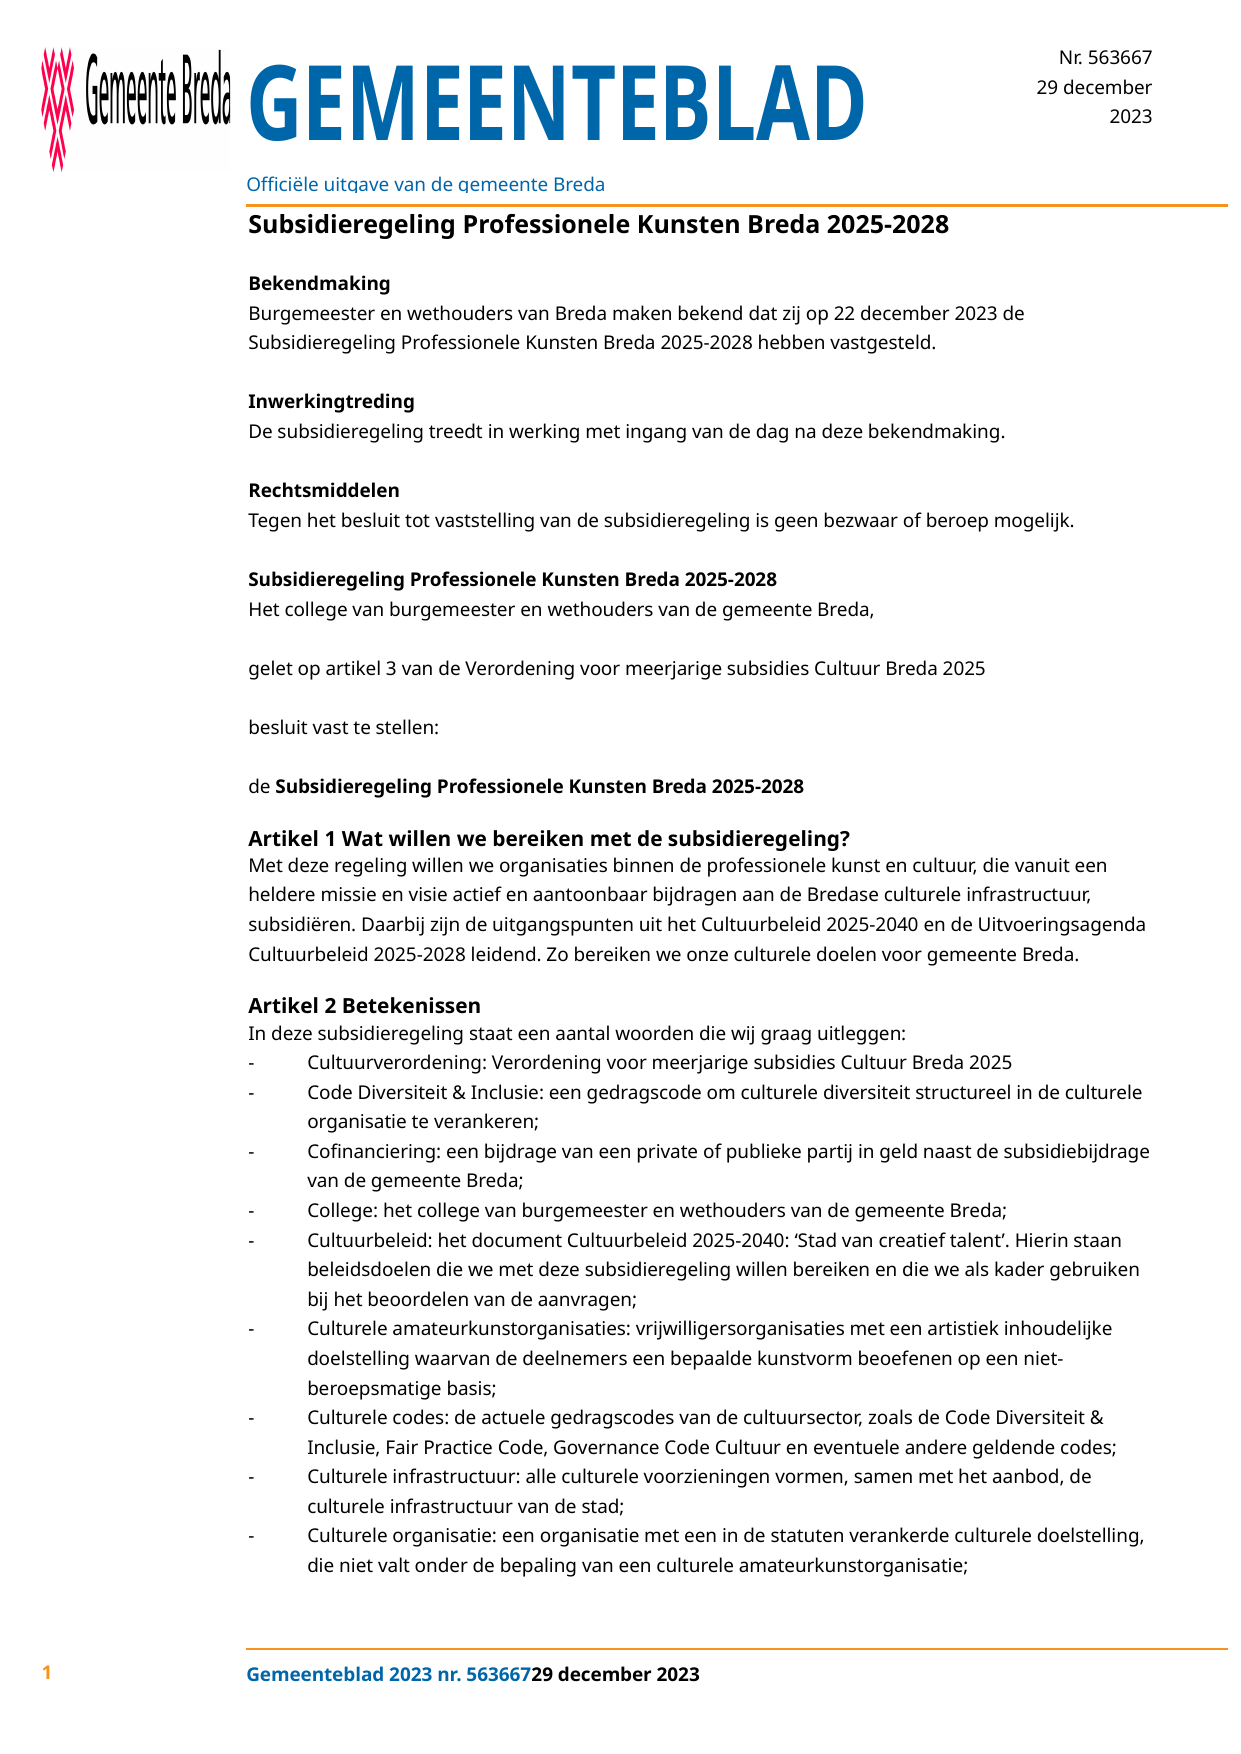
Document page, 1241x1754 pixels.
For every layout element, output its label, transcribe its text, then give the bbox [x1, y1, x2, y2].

list Culturele codes: de actuele gedragscodes van de cultuursector, zoals de Code Diversiteit & Inclusie, Fair Practice Code, Governance Code Cultuur en eventuele andere geldende codes; [248, 1404, 1152, 1459]
text Tegen het besluit tot vaststelling van de subsidieregeling is geen bezwaar of beroep mogelijk. [248, 507, 1152, 533]
text Het college van burgemeester en wethouders van de gemeente Breda, [248, 596, 1152, 621]
text Burgemeester en wethouders van Breda maken bekend dat zij op 22 december 2023 de Subsidieregeling Professionele Kunsten Breda 2025-2028 hebben vastgesteld. [248, 300, 1152, 355]
text Artikel 2 Betekenissen [248, 991, 1152, 1020]
text gelet op artikel 3 van de Verordening voor meerjarige subsidies Cultuur Breda 2025 [248, 655, 1152, 681]
text de Subsidieregeling Professionele Kunsten Breda 2025-2028 [248, 773, 1152, 799]
list Culturele amateurkunstorganisaties: vrijwilligersorganisaties met een artistiek inhoudelijke doelstelling waarvan de deelnemers een bepaalde kunstvorm beoefenen op een niet-beroepsmatige basis; [248, 1316, 1152, 1400]
list Cultuurverordening: Verordening voor meerjarige subsidies Cultuur Breda 2025 [248, 1049, 1152, 1075]
text Subsidieregeling Professionele Kunsten Breda 2025-2028 [248, 207, 1152, 241]
list Code Diversiteit & Inclusie: een gedragscode om culturele diversiteit structureel in de culturele organisatie te verankeren; [248, 1079, 1152, 1134]
list Culturele organisatie: een organisatie met een in de statuten verankerde culturele doelstelling, die niet valt onder de bepaling van een culturele amateurkunstorganisatie; [248, 1523, 1152, 1578]
list College: het college van burgemeester en wethouders van de gemeente Breda; [248, 1197, 1152, 1223]
text Bekendmaking [248, 270, 1152, 296]
list Culturele infrastructuur: alle culturele voorzieningen vormen, samen met het aanbod, de culturele infrastructuur van de stad; [248, 1463, 1152, 1519]
list Cultuurbeleid: het document Cultuurbeleid 2025-2040: ‘Stad van creatief talent’. Hierin staan beleidsdoelen die we met deze subsidieregeling willen bereiken en die we als kader gebruiken bij het beoordelen van de aanvragen; [248, 1227, 1152, 1312]
picture [41, 47, 231, 172]
text Met deze regeling willen we organisaties binnen de professionele kunst en cultuur, die vanuit een heldere missie en visie actief en aantoonbaar bijdragen aan de Bredase culturele infrastructuur, subsidiëren. Daarbij zijn de uitgangspunten uit het Cultuurbeleid 2025-2040 en de Uitvoeringsagenda Cultuurbeleid 2025-2028 leidend. Zo bereiken we onze culturele doelen voor gemeente Breda. [248, 852, 1152, 967]
text Inwerkingtreding [248, 389, 1152, 414]
list Cofinanciering: een bijdrage van een private of publieke partij in geld naast de subsidiebijdrage van de gemeente Breda; [248, 1138, 1152, 1193]
text besluit vast te stellen: [248, 714, 1152, 740]
text De subsidieregeling treedt in werking met ingang van de dag na deze bekendmaking. [248, 418, 1152, 444]
text Rechtsmiddelen [248, 477, 1152, 503]
text Subsidieregeling Professionele Kunsten Breda 2025-2028 [248, 566, 1152, 592]
text In deze subsidieregeling staat een aantal woorden die wij graag uitleggen: [248, 1020, 1152, 1045]
text Artikel 1 Wat willen we bereiken met de subsidieregeling? [248, 824, 1152, 852]
